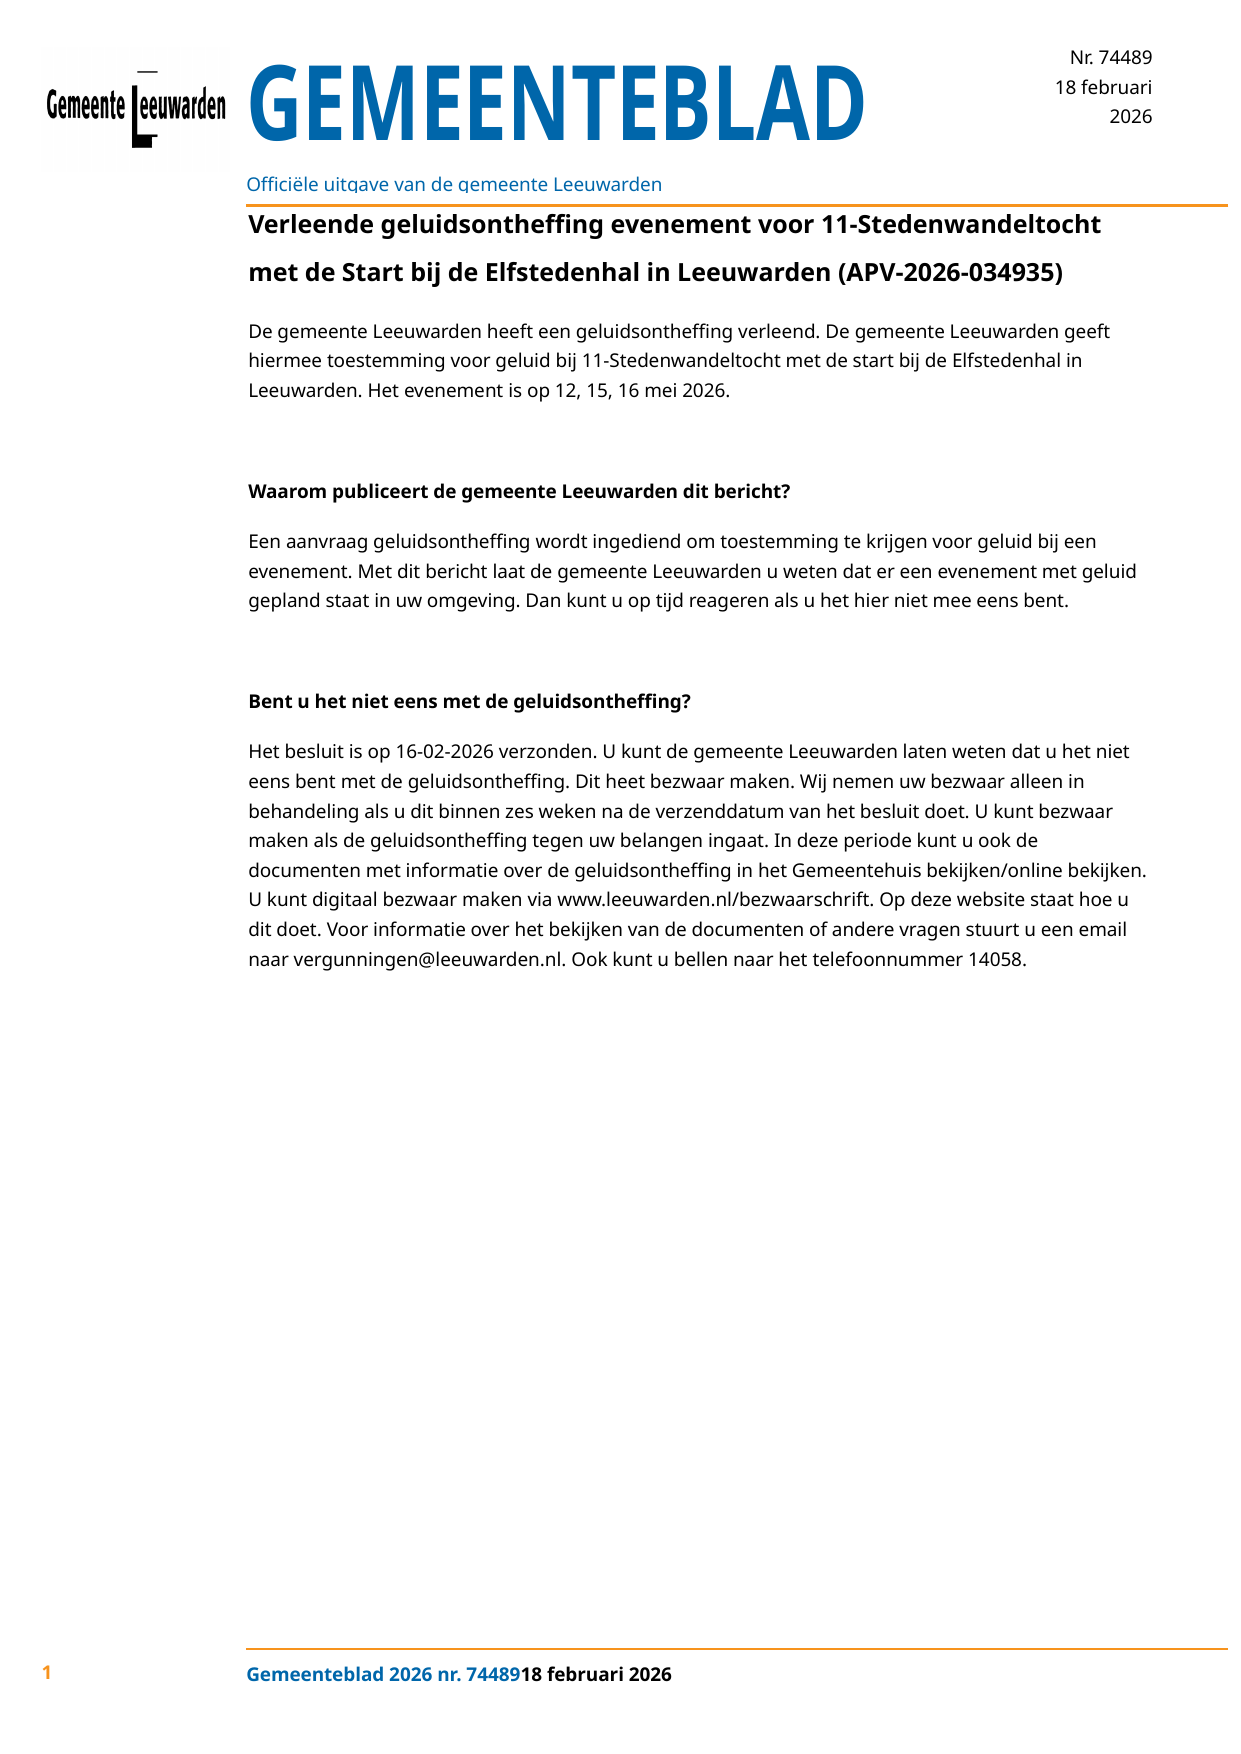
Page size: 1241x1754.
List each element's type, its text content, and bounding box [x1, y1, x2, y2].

text Verleende geluidsontheffing evenement voor 11-Stedenwandeltocht met de Start bij de Elfstedenhal in Leeuwarden (APV-2026-034935) [248, 207, 1152, 288]
text Het besluit is op 16-02-2026 verzonden. U kunt de gemeente Leeuwarden laten weten dat u het niet eens bent met de geluidsontheffing. Dit heet bezwaar maken. Wij nemen uw bezwaar alleen in behandeling als u dit binnen zes weken na de verzenddatum van het besluit doet. U kunt bezwaar maken als de geluidsontheffing tegen uw belangen ingaat. In deze periode kunt u ook de documenten met informatie over de geluidsontheffing in het Gemeentehuis bekijken/online bekijken. U kunt digitaal bezwaar maken via www.leeuwarden.nl/bezwaarschrift. Op deze website staat hoe u dit doet. Voor informatie over het bekijken van de documenten of andere vragen stuurt u een email naar vergunningen@leeuwarden.nl. Ook kunt u bellen naar het telefoonnummer 14058. [248, 739, 1152, 972]
text Een aanvraag geluidsontheffing wordt ingediend om toestemming te krijgen voor geluid bij een evenement. Met dit bericht laat de gemeente Leeuwarden u weten dat er een evenement met geluid gepland staat in uw omgeving. Dan kunt u op tijd reageren als u het hier niet mee eens bent. [248, 528, 1152, 613]
text De gemeente Leeuwarden heeft een geluidsontheffing verleend. De gemeente Leeuwarden geeft hiermee toestemming voor geluid bij 11-Stedenwandeltocht met de start bij de Elfstedenhal in Leeuwarden. Het evenement is op 12, 15, 16 mei 2026. [248, 318, 1152, 403]
text Bent u het niet eens met de geluidsontheffing? [248, 688, 1152, 714]
text Waarom publiceert de gemeente Leeuwarden dit bericht? [248, 478, 1152, 504]
picture [41, 47, 231, 172]
